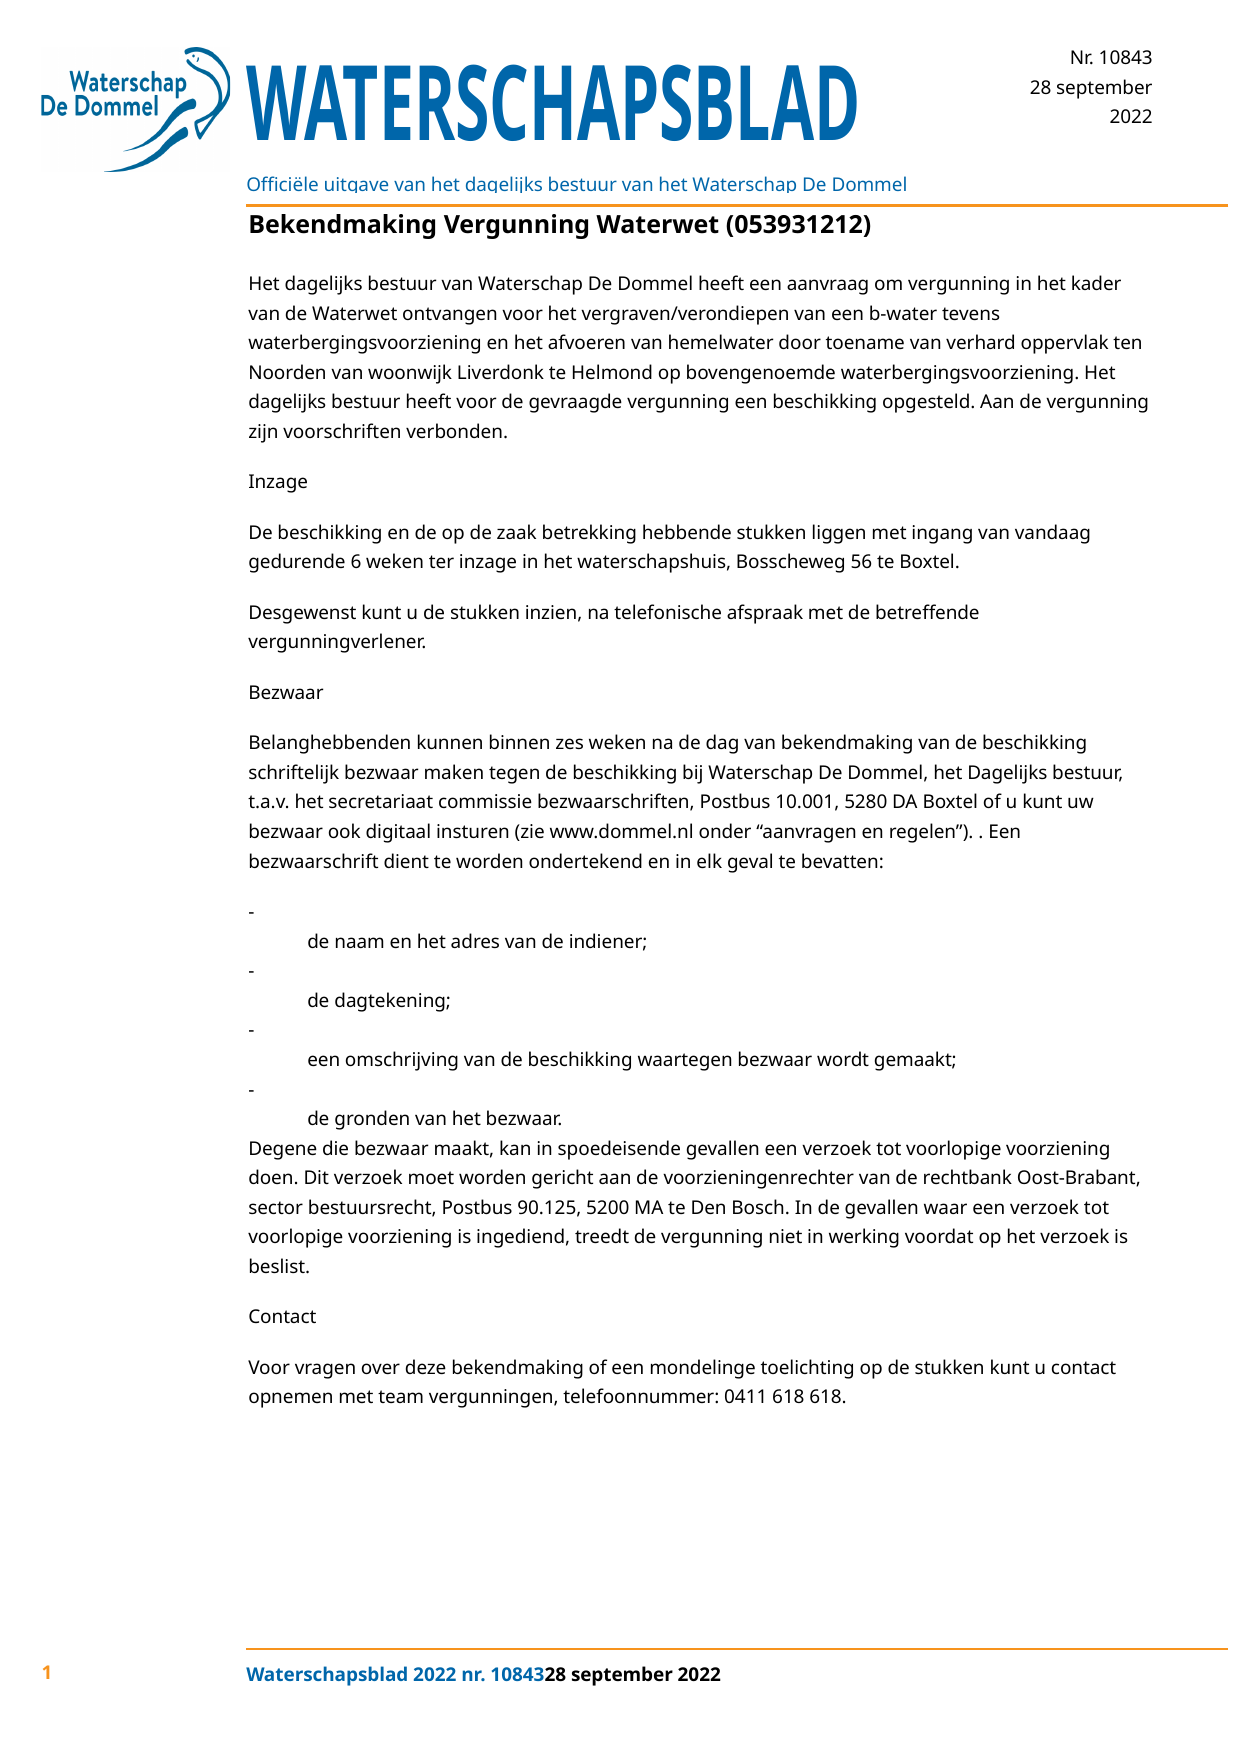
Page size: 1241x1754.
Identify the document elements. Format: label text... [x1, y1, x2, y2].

picture [204, 47, 231, 76]
text Het dagelijks bestuur van Waterschap De Dommel heeft een aanvraag om vergunning in het kader van de Waterwet ontvangen voor het vergraven/verondiepen van een b-water tevens waterbergingsvoorziening en het afvoeren van hemelwater door toename van verhard oppervlak ten Noorden van woonwijk Liverdonk te Helmond op bovengenoemde waterbergingsvoorziening. Het dagelijks bestuur heeft voor de gevraagde vergunning een beschikking opgesteld. Aan de vergunning zijn voorschriften verbonden. [248, 270, 1152, 444]
text Desgewenst kunt u de stukken inzien, na telefonische afspraak met de betreffende vergunningverlener. [248, 599, 1152, 654]
text De beschikking en de op de zaak betrekking hebbende stukken liggen met ingang van vandaag gedurende 6 weken ter inzage in het waterschapshuis, Bosscheweg 56 te Boxtel. [248, 519, 1152, 574]
text Degene die bezwaar maakt, kan in spoedeisende gevallen een verzoek tot voorlopige voorziening doen. Dit verzoek moet worden gericht aan de voorzieningenrechter van de rechtbank Oost-Brabant, sector bestuursrecht, Postbus 90.125, 5200 MA te Den Bosch. In de gevallen waar een verzoek tot voorlopige voorziening is ingediend, treedt de vergunning niet in werking voordat op het verzoek is beslist. [248, 1135, 1152, 1279]
list een omschrijving van de beschikking waartegen bezwaar wordt gemaakt; [248, 1046, 1152, 1072]
text Bekendmaking Vergunning Waterwet (053931212) [248, 207, 1152, 241]
picture [45, 99, 51, 111]
picture [41, 47, 231, 172]
text Bezwaar [248, 679, 1152, 705]
picture [198, 118, 210, 131]
list de dagtekening; [248, 987, 1152, 1013]
text Inzage [248, 469, 1152, 494]
text Voor vragen over deze bekendmaking of een mondelinge toelichting op de stukken kunt u contact opnemen met team vergunningen, telefoonnummer: 0411 618 618. [248, 1354, 1152, 1409]
text Contact [248, 1304, 1152, 1329]
list de naam en het adres van de indiener; [248, 928, 1152, 953]
text Belanghebbenden kunnen binnen zes weken na de dag van bekendmaking van de beschikking schriftelijk bezwaar maken tegen de beschikking bij Waterschap De Dommel, het Dagelijks bestuur, t.a.v. het secretariaat commissie bezwaarschriften, Postbus 10.001, 5280 DA Boxtel of u kunt uw bezwaar ook digitaal insturen (zie www.dommel.nl onder “aanvragen en regelen”). . Een bezwaarschrift dient te worden ondertekend en in elk geval te bevatten: [248, 729, 1152, 873]
list de gronden van het bezwaar. [248, 1105, 1152, 1131]
